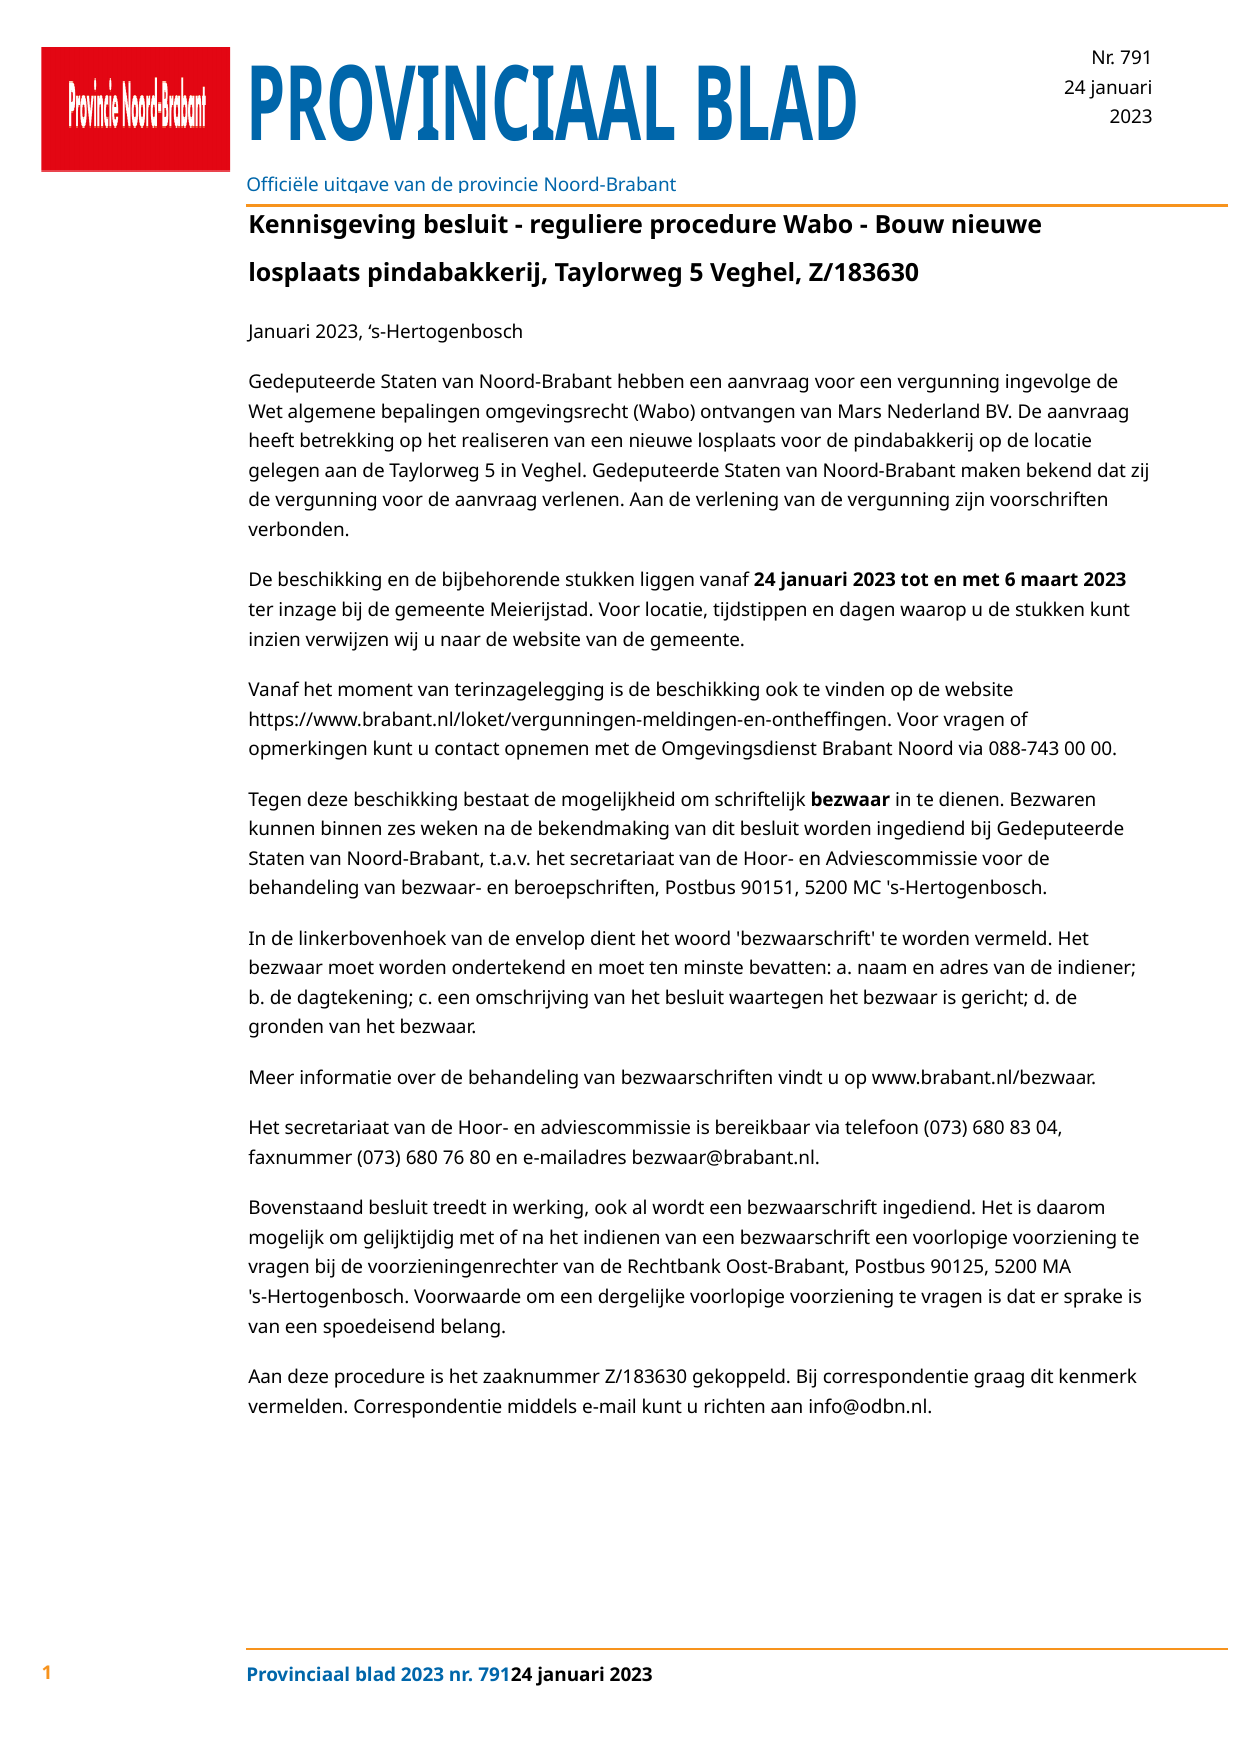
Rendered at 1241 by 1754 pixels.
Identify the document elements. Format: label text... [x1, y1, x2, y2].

text In de linkerbovenhoek van de envelop dient het woord 'bezwaarschrift' te worden vermeld. Het bezwaar moet worden ondertekend en moet ten minste bevatten: a. naam en adres van de indiener; b. de dagtekening; c. een omschrijving van het besluit waartegen het bezwaar is gericht; d. de gronden van het bezwaar. [248, 925, 1152, 1039]
text Bovenstaand besluit treedt in werking, ook al wordt een bezwaarschrift ingediend. Het is daarom mogelijk om gelijktijdig met of na het indienen van een bezwaarschrift een voorlopige voorziening te vragen bij de voorzieningenrechter van de Rechtbank Oost-Brabant, Postbus 90125, 5200 MA 's‑Hertogenbosch. Voorwaarde om een dergelijke voorlopige voorziening te vragen is dat er sprake is van een spoedeisend belang. [248, 1194, 1152, 1339]
text Gedeputeerde Staten van Noord-Brabant hebben een aanvraag voor een vergunning ingevolge de Wet algemene bepalingen omgevingsrecht (Wabo) ontvangen van Mars Nederland BV. De aanvraag heeft betrekking op het realiseren van een nieuwe losplaats voor de pindabakkerij op de locatie gelegen aan de Taylorweg 5 in Veghel. Gedeputeerde Staten van Noord-Brabant maken bekend dat zij de vergunning voor de aanvraag verlenen. Aan de verlening van de vergunning zijn voorschriften verbonden. [248, 368, 1152, 542]
text Kennisgeving besluit - reguliere procedure Wabo - Bouw nieuwe losplaats pindabakkerij, Taylorweg 5 Veghel, Z/183630 [248, 207, 1152, 288]
text Januari 2023, ‘s-Hertogenbosch [248, 318, 1152, 344]
picture [41, 47, 231, 172]
text Vanaf het moment van terinzagelegging is de beschikking ook te vinden op de website https://www.brabant.nl/loket/vergunningen-meldingen-en-ontheffingen. Voor vragen of opmerkingen kunt u contact opnemen met de Omgevingsdienst Brabant Noord via 088-743 00 00. [248, 676, 1152, 761]
text Meer informatie over de behandeling van bezwaarschriften vindt u op www.brabant.nl/bezwaar. [248, 1064, 1152, 1090]
text Aan deze procedure is het zaaknummer Z/183630 gekoppeld. Bij correspondentie graag dit kenmerk vermelden. Correspondentie middels e-mail kunt u richten aan info@odbn.nl. [248, 1363, 1152, 1419]
text De beschikking en de bijbehorende stukken liggen vanaf 24 januari 2023 tot en met 6 maart 2023 ter inzage bij de gemeente Meierijstad. Voor locatie, tijdstippen en dagen waarop u de stukken kunt inzien verwijzen wij u naar de website van de gemeente. [248, 567, 1152, 652]
text Het secretariaat van de Hoor- en adviescommissie is bereikbaar via telefoon (073) 680 83 04, faxnummer (073) 680 76 80 en e-mailadres bezwaar@brabant.nl. [248, 1114, 1152, 1170]
text Tegen deze beschikking bestaat de mogelijkheid om schriftelijk bezwaar in te dienen. Bezwaren kunnen binnen zes weken na de bekendmaking van dit besluit worden ingediend bij Gedeputeerde Staten van Noord-Brabant, t.a.v. het secretariaat van de Hoor- en Adviescommissie voor de behandeling van bezwaar- en beroepschriften, Postbus 90151, 5200 MC 's-Hertogenbosch. [248, 786, 1152, 900]
